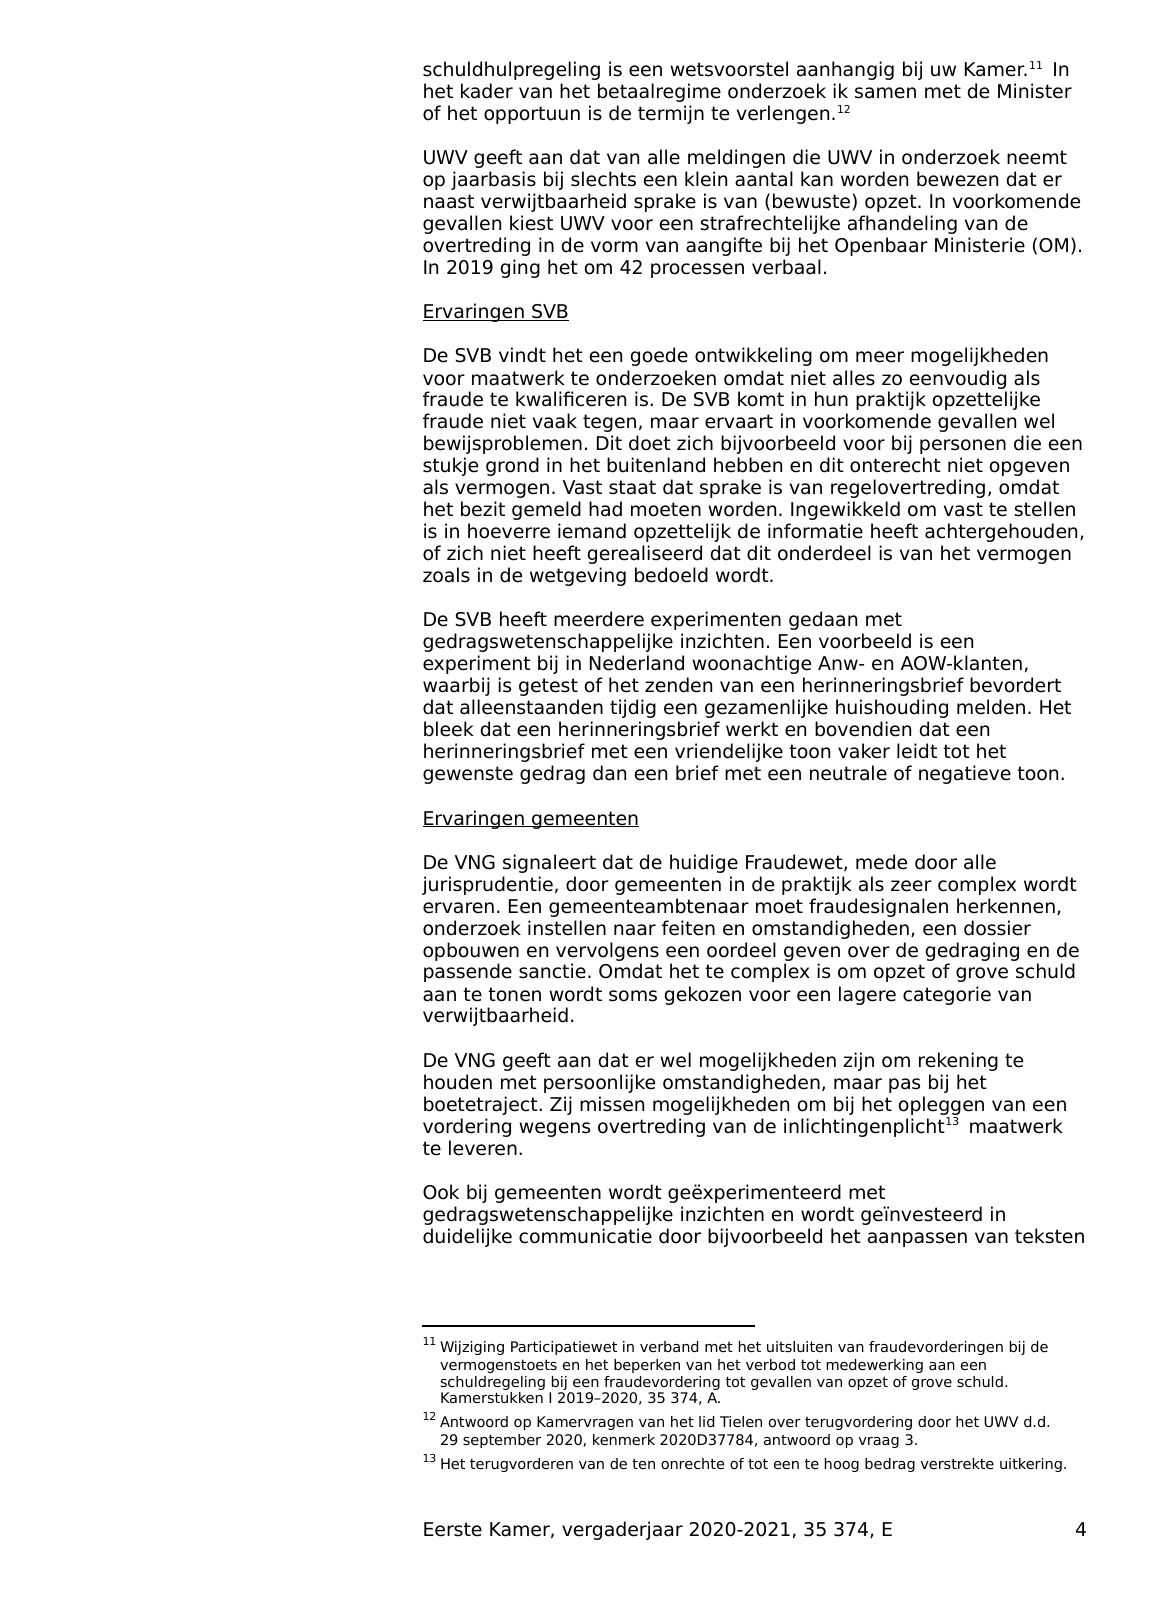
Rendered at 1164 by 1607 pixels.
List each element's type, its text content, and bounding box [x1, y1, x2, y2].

subtitle Ervaringen gemeenten [422, 807, 1087, 829]
text De SVB vindt het een goede ontwikkeling om meer mogelijkheden voor maatwerk te onderzoeken omdat niet alles zo eenvoudig als fraude te kwalificeren is. De SVB komt in hun praktijk opzettelijke fraude niet vaak tegen, maar ervaart in voorkomende gevallen wel bewijsproblemen. Dit doet zich bijvoorbeeld voor bij personen die een stukje grond in het buitenland hebben en dit onterecht niet opgeven als vermogen. Vast staat dat sprake is van regelovertreding, omdat het bezit gemeld had moeten worden. Ingewikkeld om vast te stellen is in hoeverre iemand opzettelijk de informatie heeft achtergehouden, of zich niet heeft gerealiseerd dat dit onderdeel is van het vermogen zoals in de wetgeving bedoeld wordt. [422, 345, 1087, 587]
subtitle Ervaringen SVB [422, 301, 1087, 323]
text De SVB heeft meerdere experimenten gedaan met gedragswetenschappelijke inzichten. Een voorbeeld is een experiment bij in Nederland woonachtige Anw- en AOW-klanten, waarbij is getest of het zenden van een herinneringsbrief bevordert dat alleenstaanden tijdig een gezamenlijke huishouding melden. Het bleek dat een herinneringsbrief werkt en bovendien dat een herinneringsbrief met een vriendelijke toon vaker leidt tot het gewenste gedrag dan een brief met een neutrale of negatieve toon. [422, 609, 1087, 785]
text UWV geeft aan dat van alle meldingen die UWV in onderzoek neemt op jaarbasis bij slechts een klein aantal kan worden bewezen dat er naast verwijtbaarheid sprake is van (bewuste) opzet. In voorkomende gevallen kiest UWV voor een strafrechtelijke afhandeling van de overtreding in de vorm van aangifte bij het Openbaar Ministerie (OM). In 2019 ging het om 42 processen verbaal. [422, 147, 1087, 279]
text Het terugvorderen van de ten onrechte of tot een te hoog bedrag verstrekte uitkering. [422, 1452, 1087, 1474]
text Antwoord op Kamervragen van het lid Tielen over terugvordering door het UWV d.d. 29 september 2020, kenmerk 2020D37784, antwoord op vraag 3. [422, 1410, 1087, 1449]
text De VNG geeft aan dat er wel mogelijkheden zijn om rekening te houden met persoonlijke omstandigheden, maar pas bij het boetetraject. Zij missen mogelijkheden om bij het opleggen van een vordering wegens overtreding van de inlichtingenplicht maatwerk te leveren. [422, 1049, 1087, 1159]
text schuldhulpregeling is een wetsvoorstel aanhangig bij uw Kamer. In het kader van het betaalregime onderzoek ik samen met de Minister of het opportuun is de termijn te verlengen. [422, 59, 1087, 125]
text Ook bij gemeenten wordt geëxperimenteerd met gedragswetenschappelijke inzichten en wordt geïnvesteerd in duidelijke communicatie door bijvoorbeeld het aanpassen van teksten [422, 1182, 1087, 1248]
text Wijziging Participatiewet in verband met het uitsluiten van fraudevorderingen bij de vermogenstoets en het beperken van het verbod tot medewerking aan een schuldregeling bij een fraudevordering tot gevallen van opzet of grove schuld. Kamerstukken I 2019–2020, 35 374, A. [422, 1335, 1087, 1407]
text De VNG signaleert dat de huidige Fraudewet, mede door alle jurisprudentie, door gemeenten in de praktijk als zeer complex wordt ervaren. Een gemeenteambtenaar moet fraudesignalen herkennen, onderzoek instellen naar feiten en omstandigheden, een dossier opbouwen en vervolgens een oordeel geven over de gedraging en de passende sanctie. Omdat het te complex is om opzet of grove schuld aan te tonen wordt soms gekozen voor een lagere categorie van verwijtbaarheid. [422, 852, 1087, 1027]
